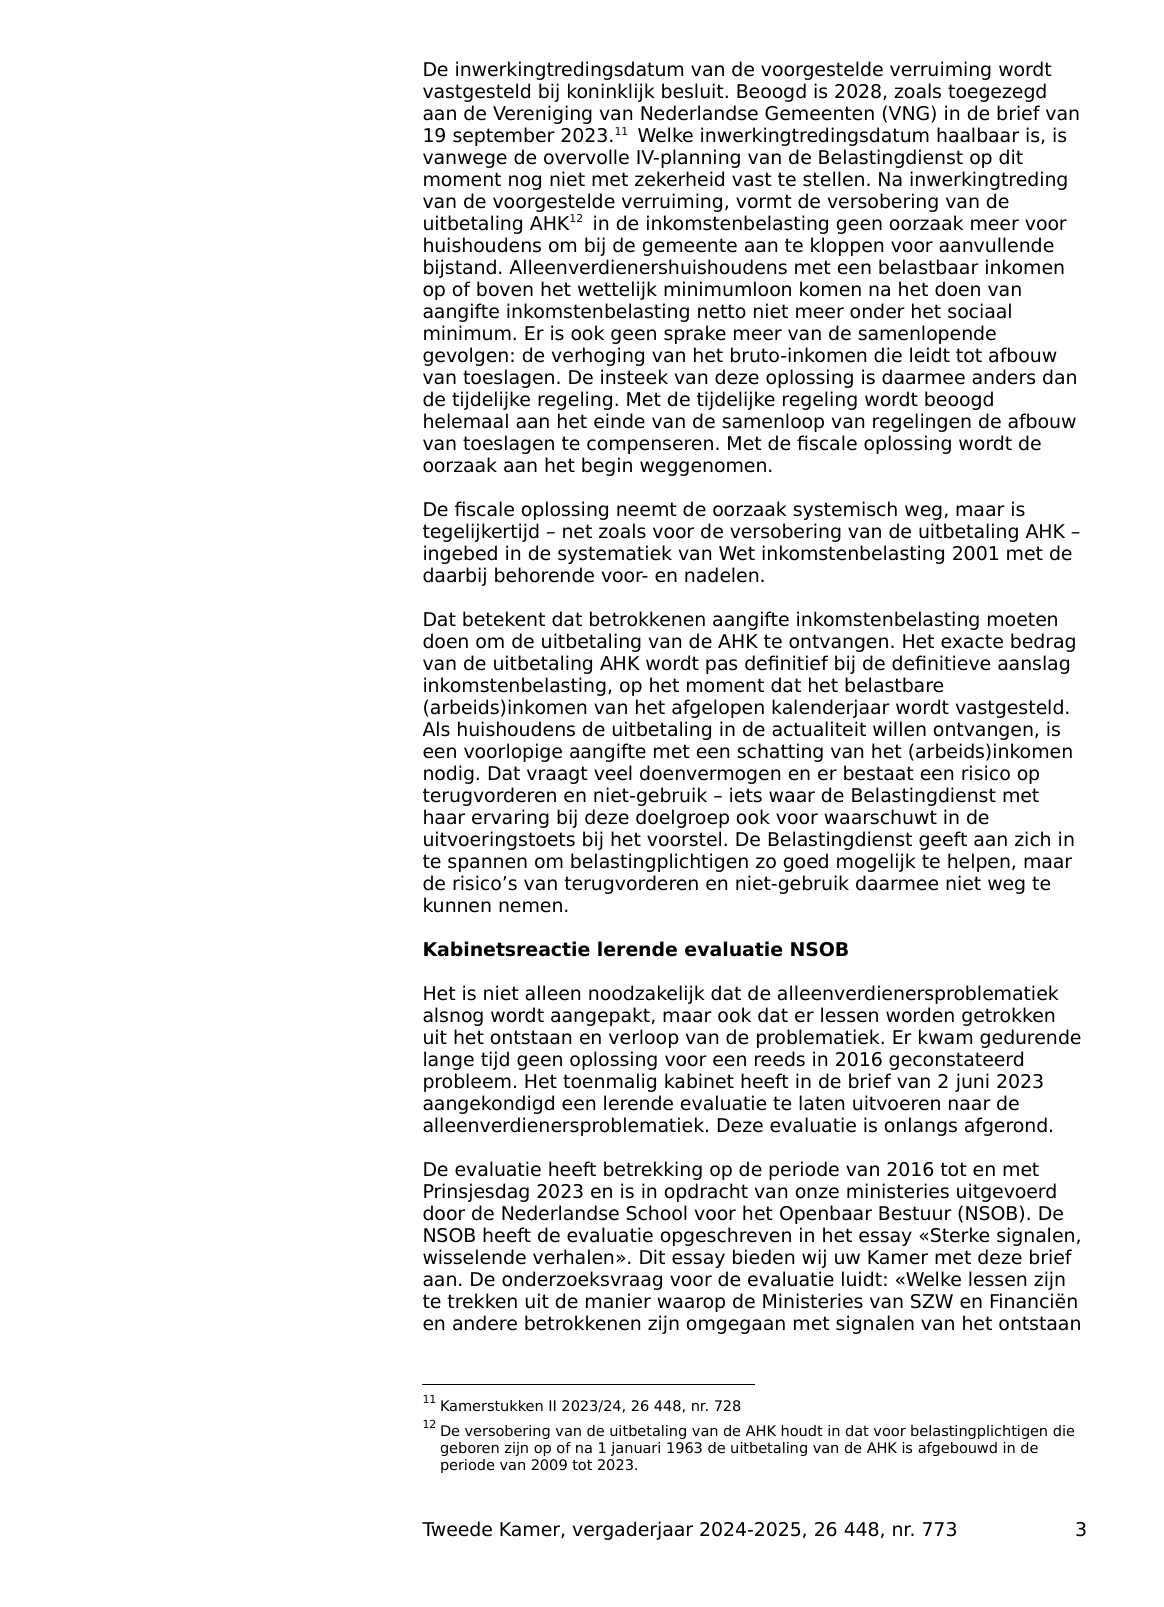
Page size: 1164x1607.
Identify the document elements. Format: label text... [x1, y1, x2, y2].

text Dat betekent dat betrokkenen aangifte inkomstenbelasting moeten doen om de uitbetaling van de AHK te ontvangen. Het exacte bedrag van de uitbetaling AHK wordt pas definitief bij de definitieve aanslag inkomstenbelasting, op het moment dat het belastbare (arbeids)inkomen van het afgelopen kalenderjaar wordt vastgesteld. Als huishoudens de uitbetaling in de actualiteit willen ontvangen, is een voorlopige aangifte met een schatting van het (arbeids)inkomen nodig. Dat vraagt veel doenvermogen en er bestaat een risico op terugvorderen en niet-gebruik – iets waar de Belastingdienst met haar ervaring bij deze doelgroep ook voor waarschuwt in de uitvoeringstoets bij het voorstel. De Belastingdienst geeft aan zich in te spannen om belastingplichtigen zo goed mogelijk te helpen, maar de risico’s van terugvorderen en niet-gebruik daarmee niet weg te kunnen nemen. [422, 609, 1087, 917]
subtitle Kabinetsreactie lerende evaluatie NSOB [422, 939, 1087, 961]
text Kamerstukken II 2023/24, 26 448, nr. 728 [422, 1393, 1087, 1416]
text De versobering van de uitbetaling van de AHK houdt in dat voor belastingplichtigen die geboren zijn op of na 1 januari 1963 de uitbetaling van de AHK is afgebouwd in de periode van 2009 tot 2023. [422, 1418, 1087, 1474]
text De evaluatie heeft betrekking op de periode van 2016 tot en met Prinsjesdag 2023 en is in opdracht van onze ministeries uitgevoerd door de Nederlandse School voor het Openbaar Bestuur (NSOB). De NSOB heeft de evaluatie opgeschreven in het essay «Sterke signalen, wisselende verhalen». Dit essay bieden wij uw Kamer met deze brief aan. De onderzoeksvraag voor de evaluatie luidt: «Welke lessen zijn te trekken uit de manier waarop de Ministeries van SZW en Financiën en andere betrokkenen zijn omgegaan met signalen van het ontstaan [422, 1159, 1087, 1335]
text Het is niet alleen noodzakelijk dat de alleenverdienersproblematiek alsnog wordt aangepakt, maar ook dat er lessen worden getrokken uit het ontstaan en verloop van de problematiek. Er kwam gedurende lange tijd geen oplossing voor een reeds in 2016 geconstateerd probleem. Het toenmalig kabinet heeft in de brief van 2 juni 2023 aangekondigd een lerende evaluatie te laten uitvoeren naar de alleenverdienersproblematiek. Deze evaluatie is onlangs afgerond. [422, 983, 1087, 1137]
text De inwerkingtredingsdatum van de voorgestelde verruiming wordt vastgesteld bij koninklijk besluit. Beoogd is 2028, zoals toegezegd aan de Vereniging van Nederlandse Gemeenten (VNG) in de brief van 19 september 2023. Welke inwerkingtredingsdatum haalbaar is, is vanwege de overvolle IV-planning van de Belastingdienst op dit moment nog niet met zekerheid vast te stellen. Na inwerkingtreding van de voorgestelde verruiming, vormt de versobering van de uitbetaling AHK in de inkomstenbelasting geen oorzaak meer voor huishoudens om bij de gemeente aan te kloppen voor aanvullende bijstand. Alleenverdienershuishoudens met een belastbaar inkomen op of boven het wettelijk minimumloon komen na het doen van aangifte inkomstenbelasting netto niet meer onder het sociaal minimum. Er is ook geen sprake meer van de samenlopende gevolgen: de verhoging van het bruto-inkomen die leidt tot afbouw van toeslagen. De insteek van deze oplossing is daarmee anders dan de tijdelijke regeling. Met de tijdelijke regeling wordt beoogd helemaal aan het einde van de samenloop van regelingen de afbouw van toeslagen te compenseren. Met de fiscale oplossing wordt de oorzaak aan het begin weggenomen. [422, 59, 1087, 477]
text De fiscale oplossing neemt de oorzaak systemisch weg, maar is tegelijkertijd – net zoals voor de versobering van de uitbetaling AHK – ingebed in de systematiek van Wet inkomstenbelasting 2001 met de daarbij behorende voor- en nadelen. [422, 499, 1087, 587]
